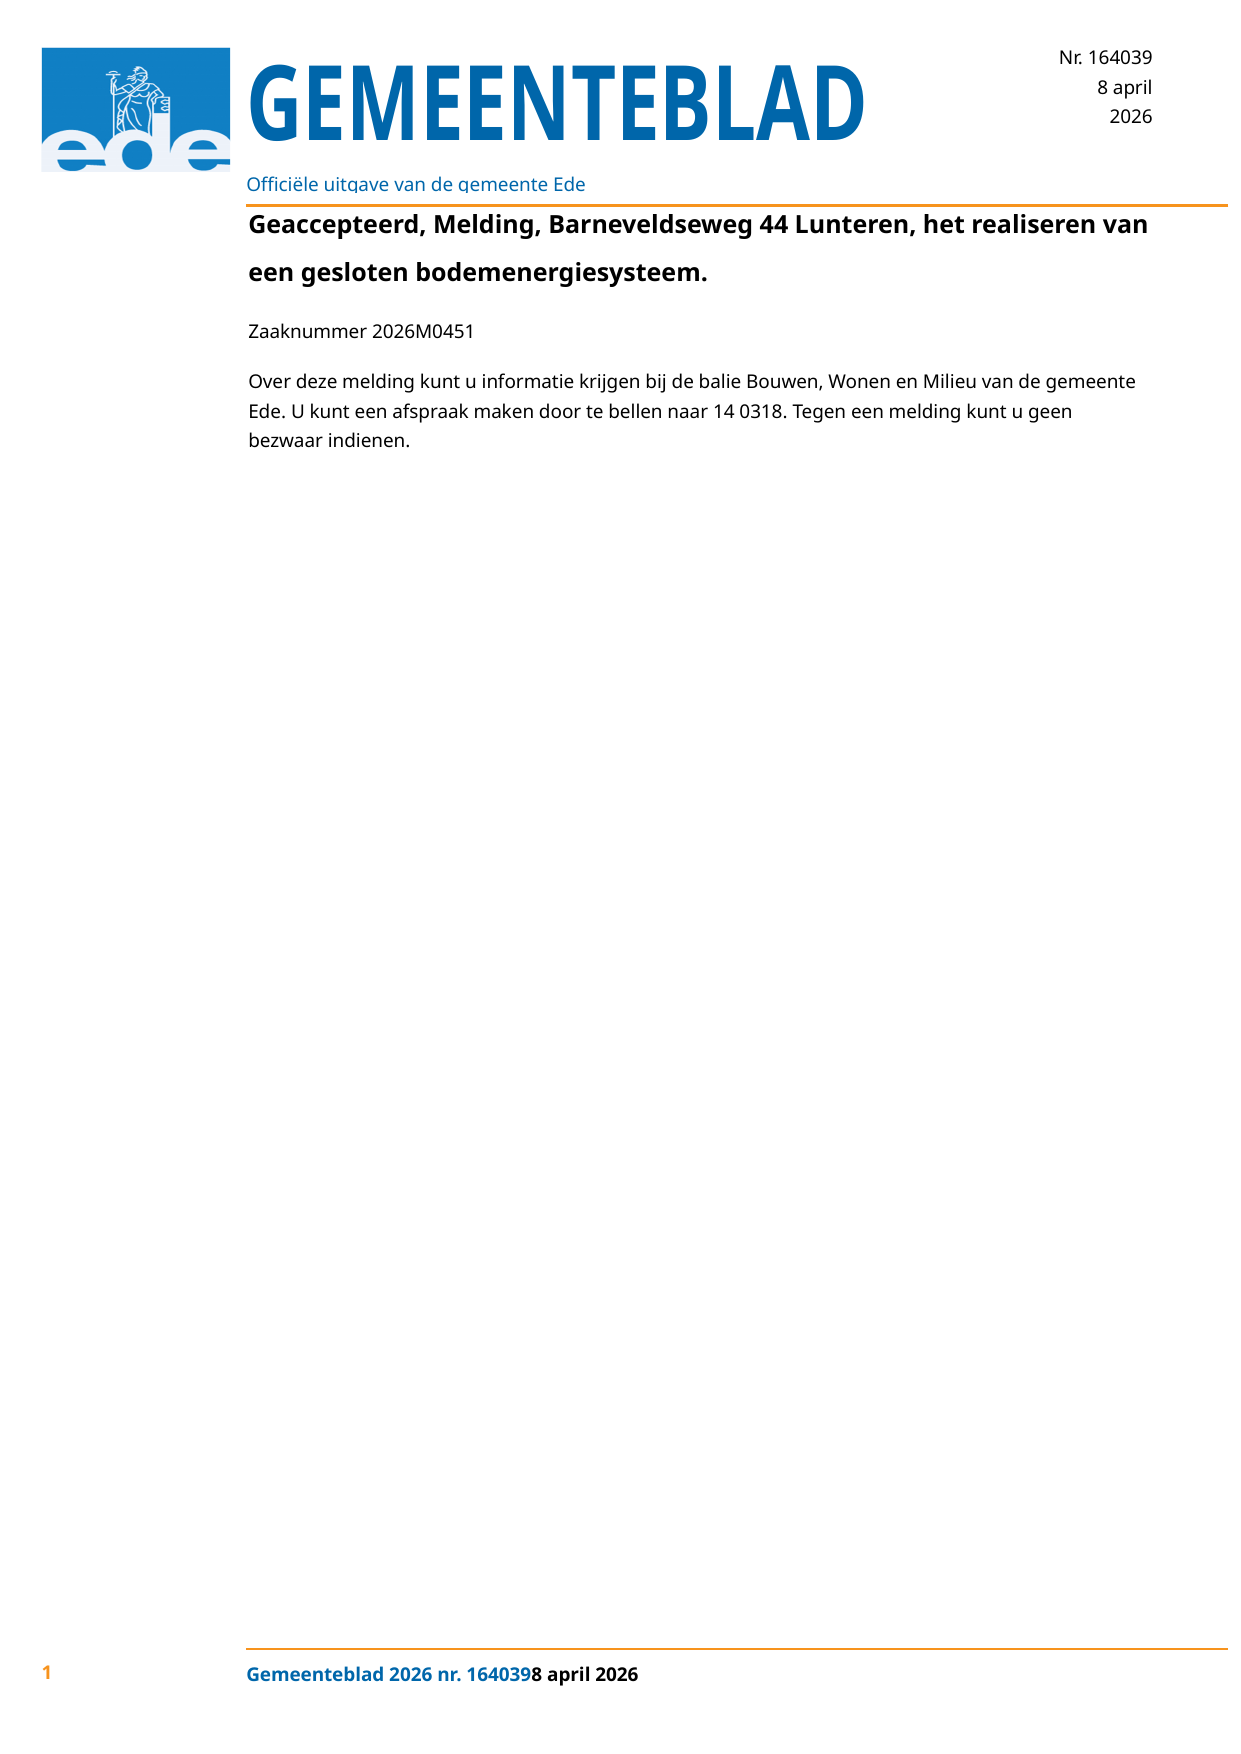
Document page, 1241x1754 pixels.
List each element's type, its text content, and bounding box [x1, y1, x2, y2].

text Zaaknummer 2026M0451 [248, 318, 1152, 344]
text Over deze melding kunt u informatie krijgen bij de balie Bouwen, Wonen en Milieu van de gemeente Ede. U kunt een afspraak maken door te bellen naar 14 0318. Tegen een melding kunt u geen bezwaar indienen. [248, 368, 1152, 453]
text Geaccepteerd, Melding, Barneveldseweg 44 Lunteren, het realiseren van een gesloten bodemenergiesysteem. [248, 207, 1152, 288]
picture [41, 47, 231, 172]
